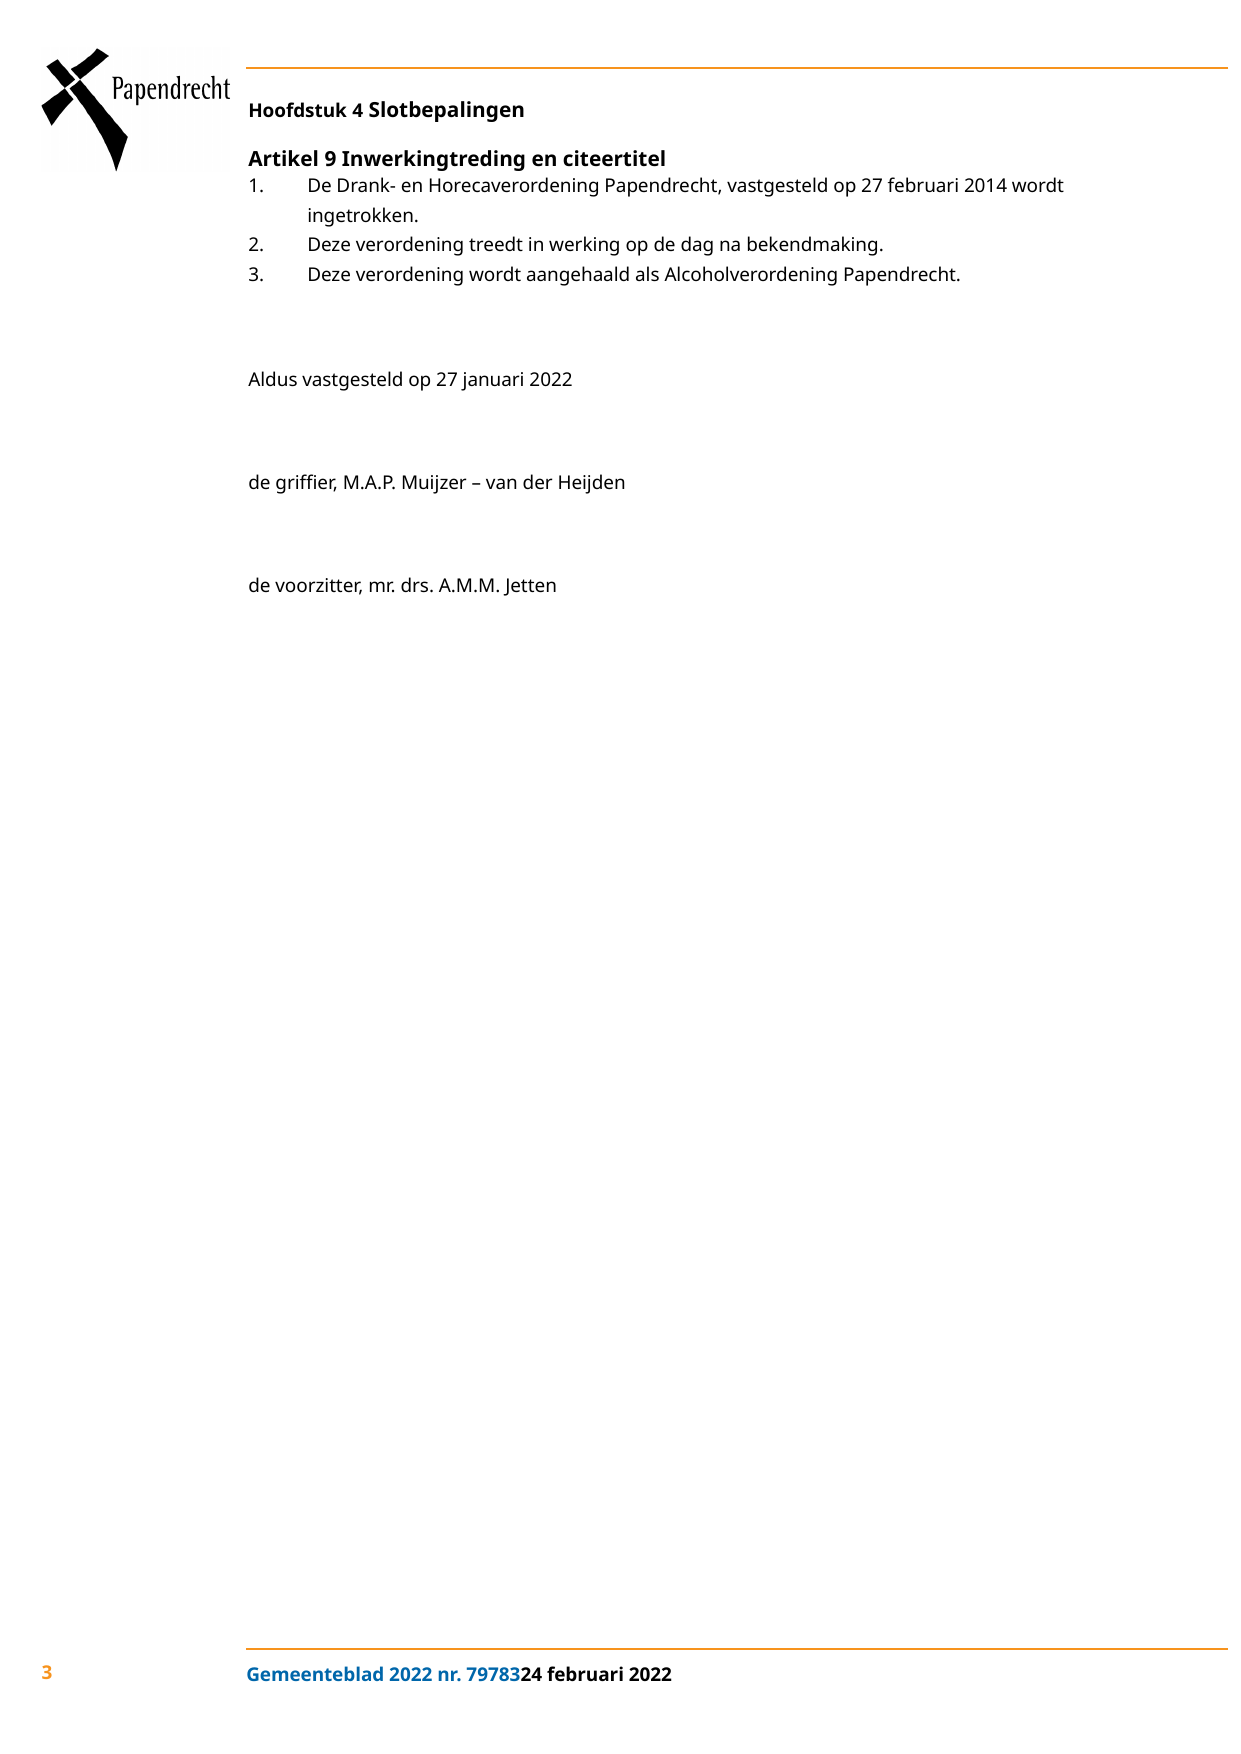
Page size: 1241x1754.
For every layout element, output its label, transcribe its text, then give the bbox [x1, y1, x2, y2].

text de griffier, M.A.P. Muijzer – van der Heijden [248, 469, 1152, 495]
list Deze verordening treedt in werking op de dag na bekendmaking. [248, 232, 1152, 257]
text Artikel 9 Inwerkingtreding en citeertitel [248, 144, 1152, 172]
text Hoofdstuk 4 Slotbepalingen [248, 95, 1152, 123]
text Aldus vastgesteld op 27 januari 2022 [248, 366, 1152, 392]
picture [41, 47, 231, 172]
text de voorzitter, mr. drs. A.M.M. Jetten [248, 572, 1152, 598]
list De Drank- en Horecaverordening Papendrecht, vastgesteld op 27 februari 2014 wordt ingetrokken. [248, 172, 1152, 228]
list Deze verordening wordt aangehaald als Alcoholverordening Papendrecht. [248, 261, 1152, 287]
